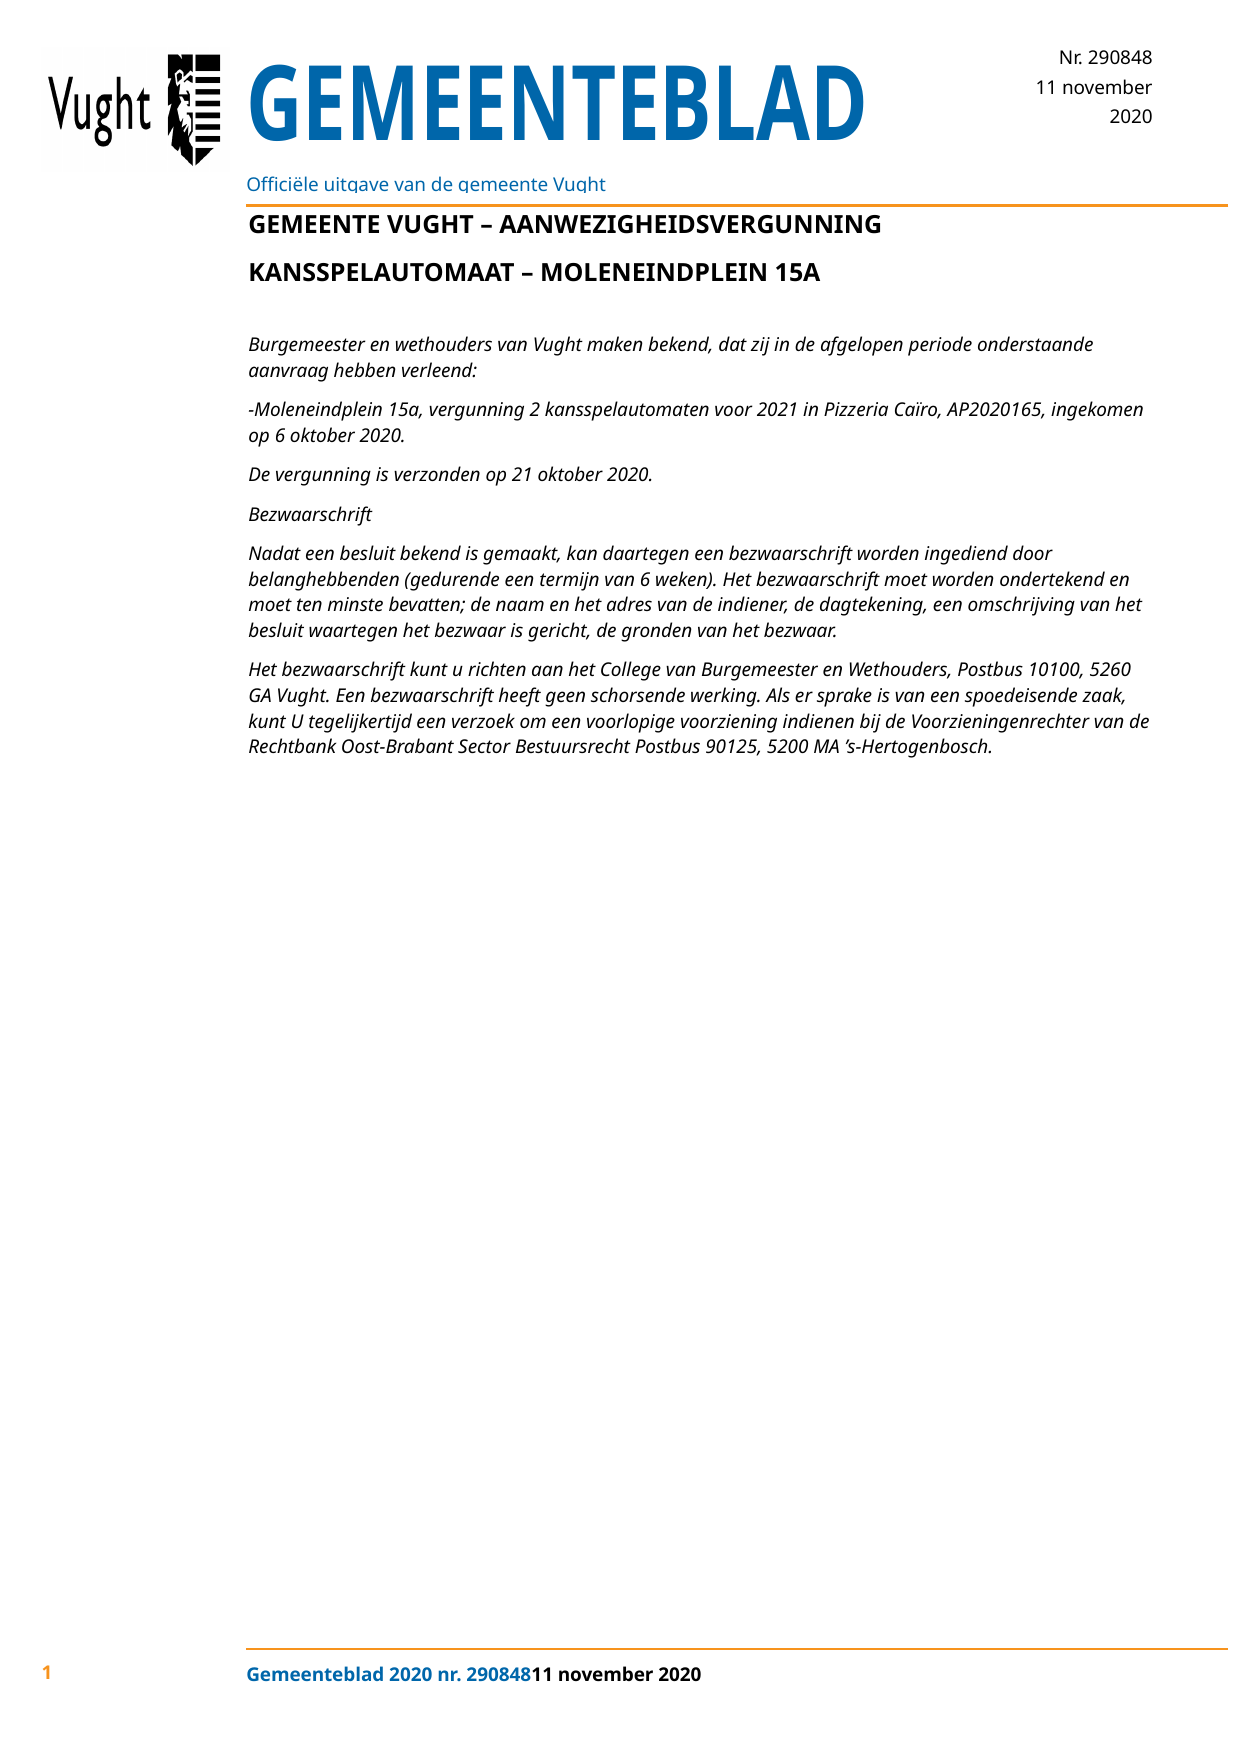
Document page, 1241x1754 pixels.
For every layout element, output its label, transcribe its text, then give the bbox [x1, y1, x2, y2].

picture [41, 47, 231, 172]
text -Moleneindplein 15a, vergunning 2 kansspelautomaten voor 2021 in Pizzeria Caïro, AP2020165, ingekomen op 6 oktober 2020. [248, 396, 1152, 448]
text Burgemeester en wethouders van Vught maken bekend, dat zij in de afgelopen periode onderstaande aanvraag hebben verleend: [248, 331, 1152, 383]
text Het bezwaarschrift kunt u richten aan het College van Burgemeester en Wethouders, Postbus 10100, 5260 GA Vught. Een bezwaarschrift heeft geen schorsende werking. Als er sprake is van een spoedeisende zaak, kunt U tegelijkertijd een verzoek om een voorlopige voorziening indienen bij de Voorzieningenrechter van de Rechtbank Oost-Brabant Sector Bestuursrecht Postbus 90125, 5200 MA ’s-Hertogenbosch. [248, 656, 1152, 759]
text De vergunning is verzonden op 21 oktober 2020. [248, 461, 1152, 487]
text Nadat een besluit bekend is gemaakt, kan daartegen een bezwaarschrift worden ingediend door belanghebbenden (gedurende een termijn van 6 weken). Het bezwaarschrift moet worden ondertekend en moet ten minste bevatten; de naam en het adres van de indiener, de dagtekening, een omschrijving van het besluit waartegen het bezwaar is gericht, de gronden van het bezwaar. [248, 540, 1152, 643]
text Bezwaarschrift [248, 501, 1152, 526]
text GEMEENTE VUGHT – AANWEZIGHEIDSVERGUNNING KANSSPELAUTOMAAT – MOLENEINDPLEIN 15A [248, 207, 1152, 288]
